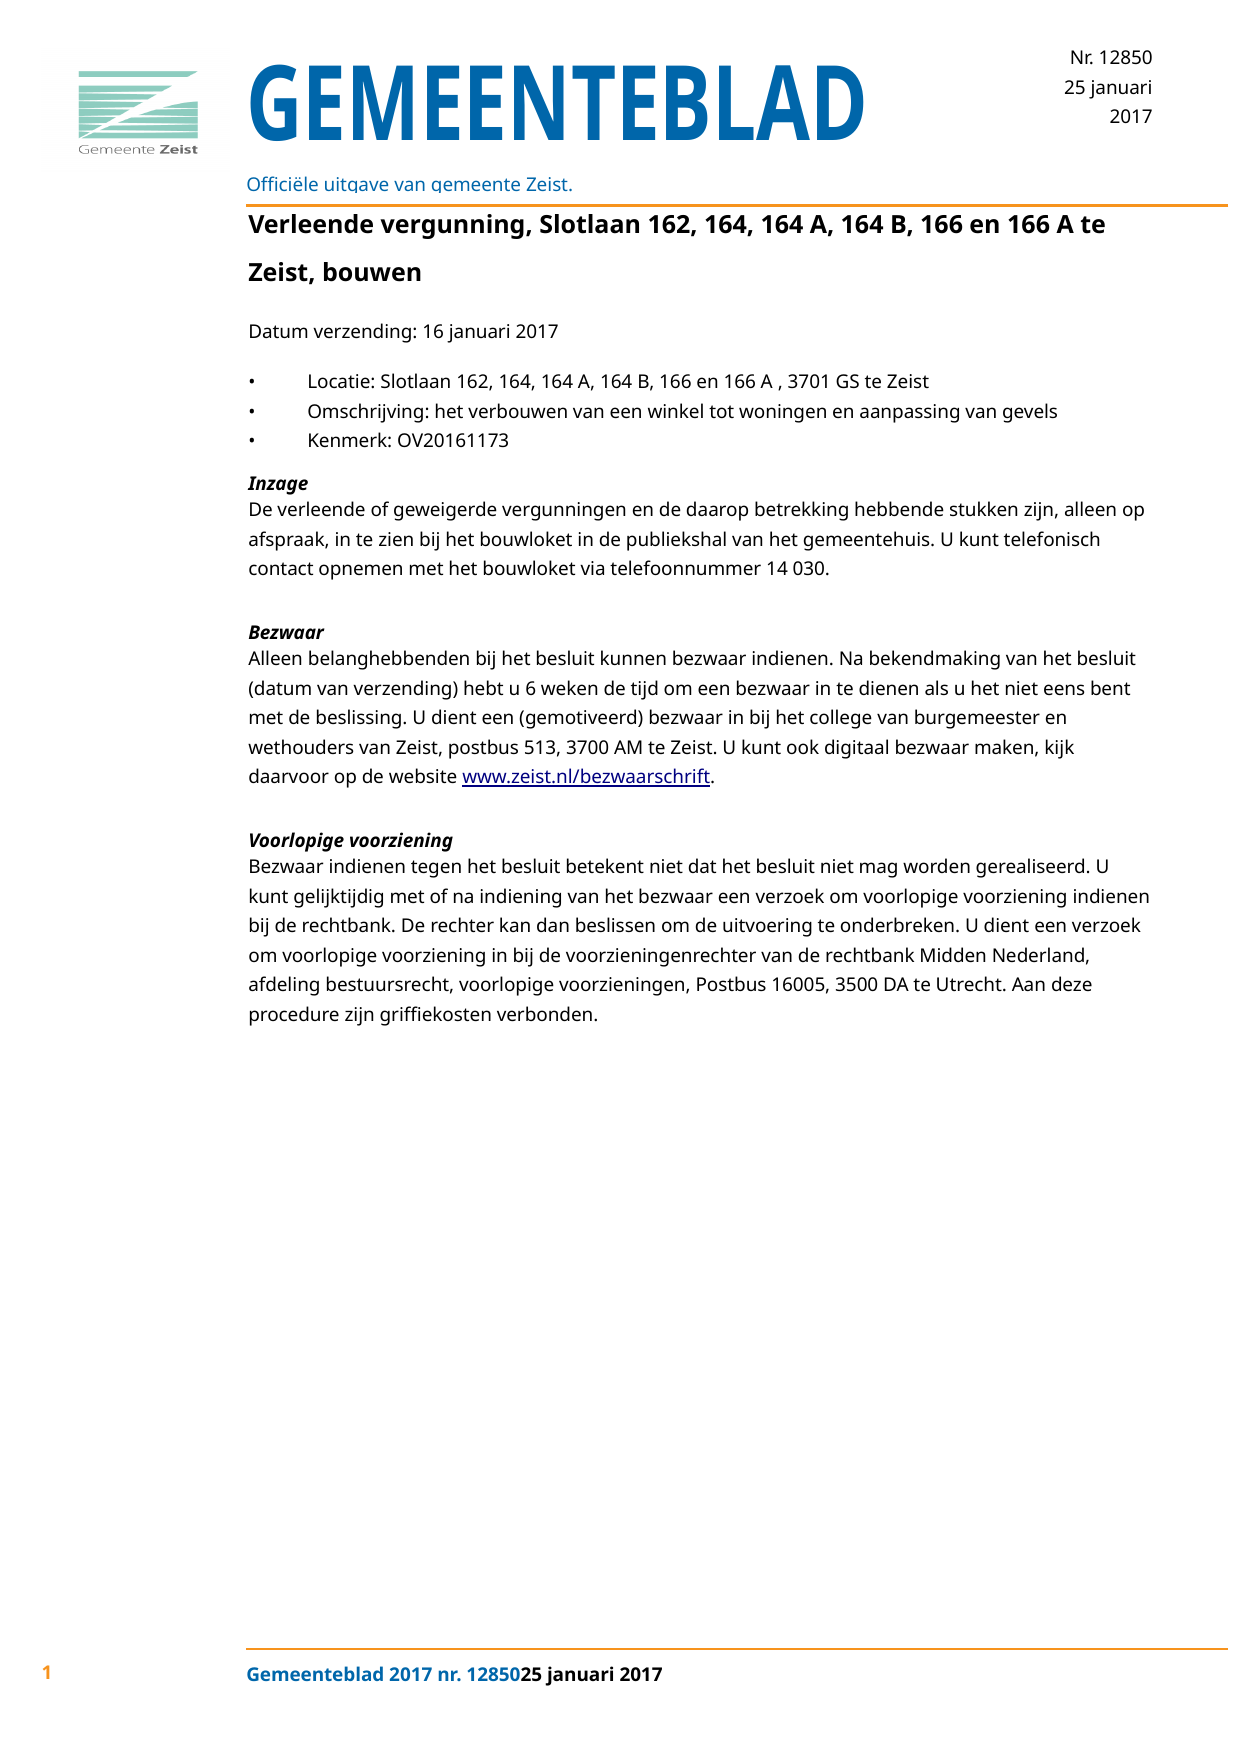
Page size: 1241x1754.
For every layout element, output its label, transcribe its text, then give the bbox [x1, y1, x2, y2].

text De verleende of geweigerde vergunningen en de daarop betrekking hebbende stukken zijn, alleen op afspraak, in te zien bij het bouwloket in de publiekshal van het gemeentehuis. U kunt telefonisch contact opnemen met het bouwloket via telefoonnummer 14 030. [248, 496, 1152, 581]
text Bezwaar [248, 619, 1152, 645]
text Inzage [248, 471, 1152, 496]
text Voorlopige voorziening [248, 827, 1152, 853]
text Verleende vergunning, Slotlaan 162, 164, 164 A, 164 B, 166 en 166 A te Zeist, bouwen [248, 207, 1152, 288]
text Alleen belanghebbenden bij het besluit kunnen bezwaar indienen. Na bekendmaking van het besluit (datum van verzending) hebt u 6 weken de tijd om een bezwaar in te dienen als u het niet eens bent met de beslissing. U dient een (gemotiveerd) bezwaar in bij het college van burgemeester en wethouders van Zeist, postbus 513, 3700 AM te Zeist. U kunt ook digitaal bezwaar maken, kijk daarvoor op de website www.zeist.nl/bezwaarschrift. [248, 645, 1152, 789]
picture [41, 47, 231, 172]
list Kenmerk: OV20161173 [248, 427, 1152, 453]
text Datum verzending: 16 januari 2017 [248, 318, 1152, 344]
text Bezwaar indienen tegen het besluit betekent niet dat het besluit niet mag worden gerealiseerd. U kunt gelijktijdig met of na indiening van het bezwaar een verzoek om voorlopige voorziening indienen bij de rechtbank. De rechter kan dan beslissen om de uitvoering te onderbreken. U dient een verzoek om voorlopige voorziening in bij de voorzieningenrechter van de rechtbank Midden Nederland, afdeling bestuursrecht, voorlopige voorzieningen, Postbus 16005, 3500 DA te Utrecht. Aan deze procedure zijn griffiekosten verbonden. [248, 853, 1152, 1027]
list Omschrijving: het verbouwen van een winkel tot woningen en aanpassing van gevels [248, 398, 1152, 424]
list Locatie: Slotlaan 162, 164, 164 A, 164 B, 166 en 166 A , 3701 GS te Zeist [248, 368, 1152, 394]
